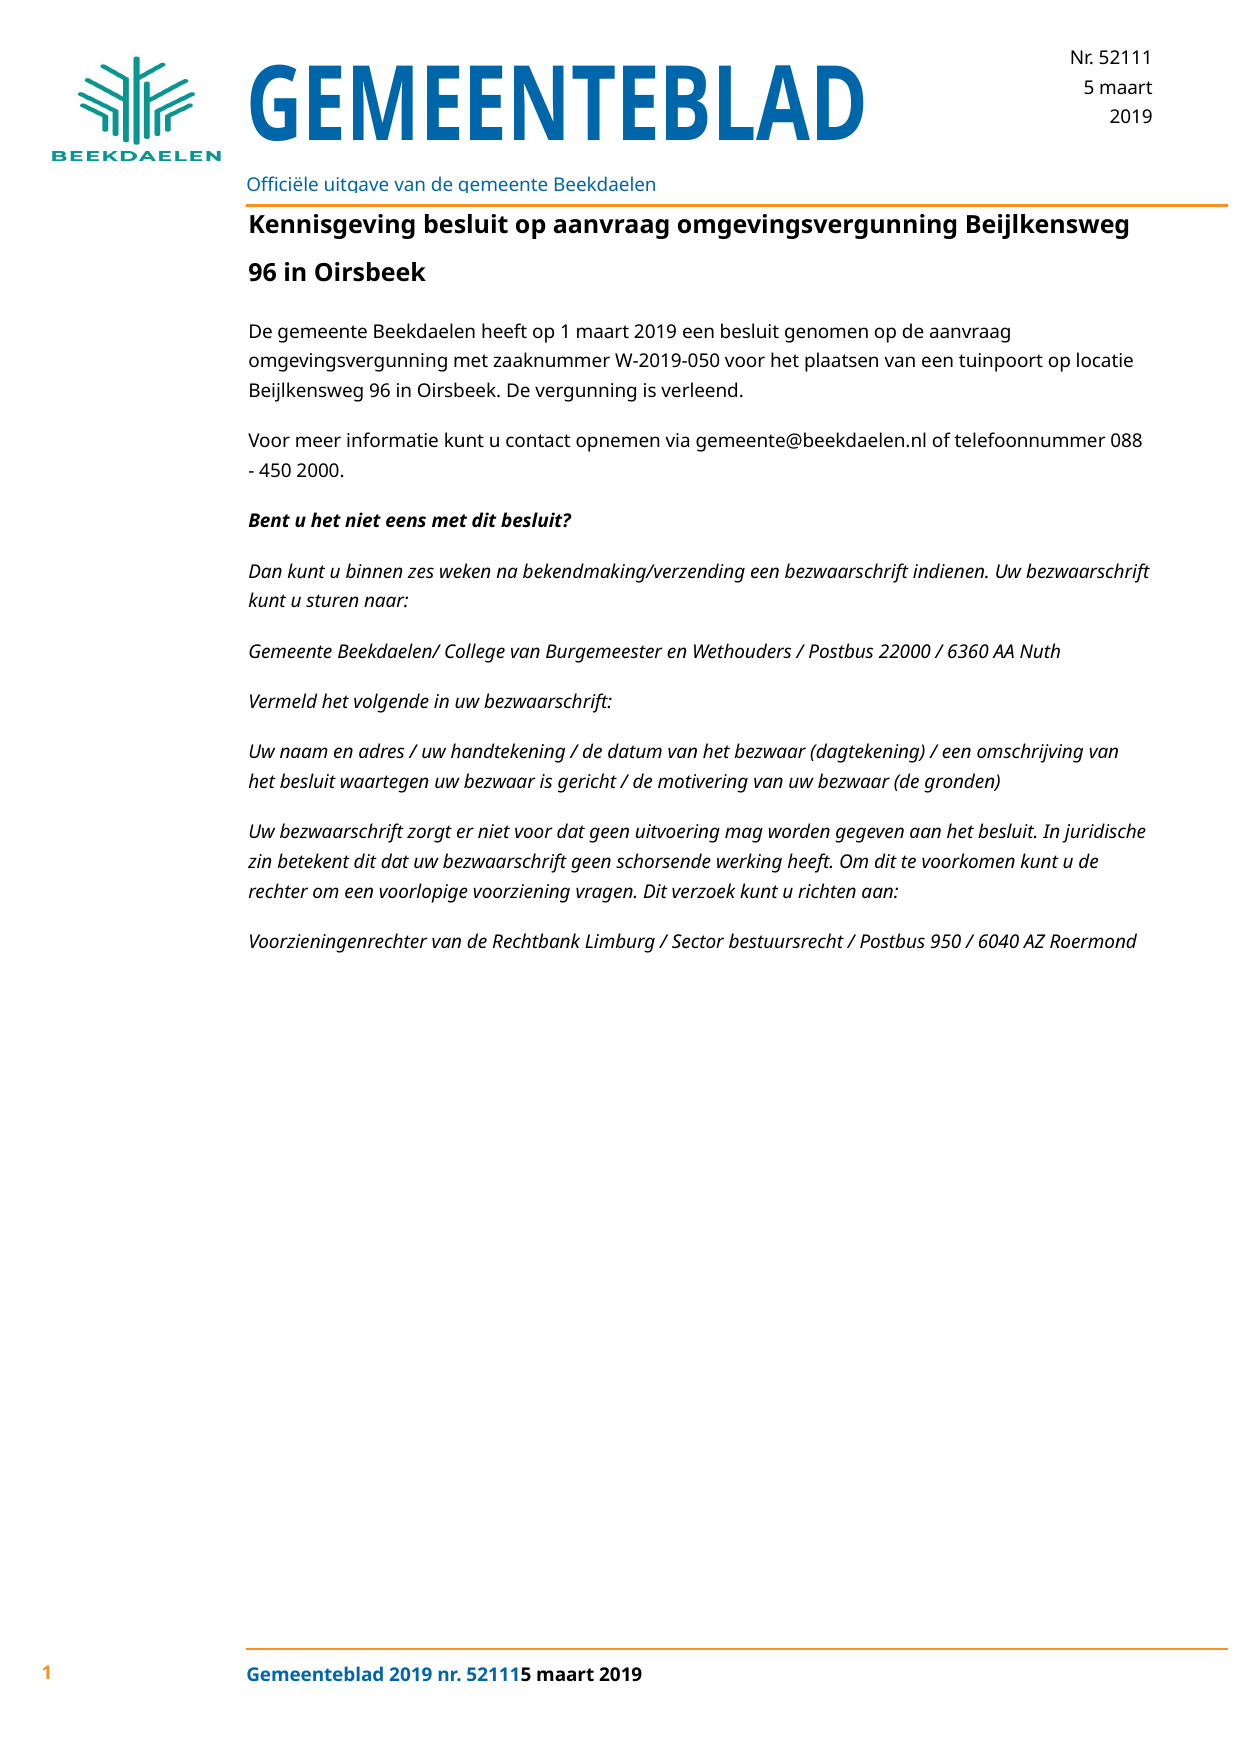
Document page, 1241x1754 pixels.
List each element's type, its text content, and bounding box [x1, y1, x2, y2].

text Uw bezwaarschrift zorgt er niet voor dat geen uitvoering mag worden gegeven aan het besluit. In juridische zin betekent dit dat uw bezwaarschrift geen schorsende werking heeft. Om dit te voorkomen kunt u de rechter om een voorlopige voorziening vragen. Dit verzoek kunt u richten aan: [248, 819, 1152, 904]
text Voor meer informatie kunt u contact opnemen via gemeente@beekdaelen.nl of telefoonnummer 088 - 450 2000. [248, 427, 1152, 483]
text Vermeld het volgende in uw bezwaarschrift: [248, 688, 1152, 714]
text Kennisgeving besluit op aanvraag omgevingsvergunning Beijlkensweg 96 in Oirsbeek [248, 207, 1152, 288]
text Bent u het niet eens met dit besluit? [248, 507, 1152, 533]
picture [41, 47, 231, 172]
text Uw naam en adres / uw handtekening / de datum van het bezwaar (dagtekening) / een omschrijving van het besluit waartegen uw bezwaar is gericht / de motivering van uw bezwaar (de gronden) [248, 739, 1152, 794]
text Voorzieningenrechter van de Rechtbank Limburg / Sector bestuursrecht / Postbus 950 / 6040 AZ Roermond [248, 928, 1152, 954]
text Dan kunt u binnen zes weken na bekendmaking/verzending een bezwaarschrift indienen. Uw bezwaarschrift kunt u sturen naar: [248, 558, 1152, 613]
text Gemeente Beekdaelen/ College van Burgemeester en Wethouders / Postbus 22000 / 6360 AA Nuth [248, 638, 1152, 664]
text De gemeente Beekdaelen heeft op 1 maart 2019 een besluit genomen op de aanvraag omgevingsvergunning met zaaknummer W-2019-050 voor het plaatsen van een tuinpoort op locatie Beijlkensweg 96 in Oirsbeek. De vergunning is verleend. [248, 318, 1152, 403]
